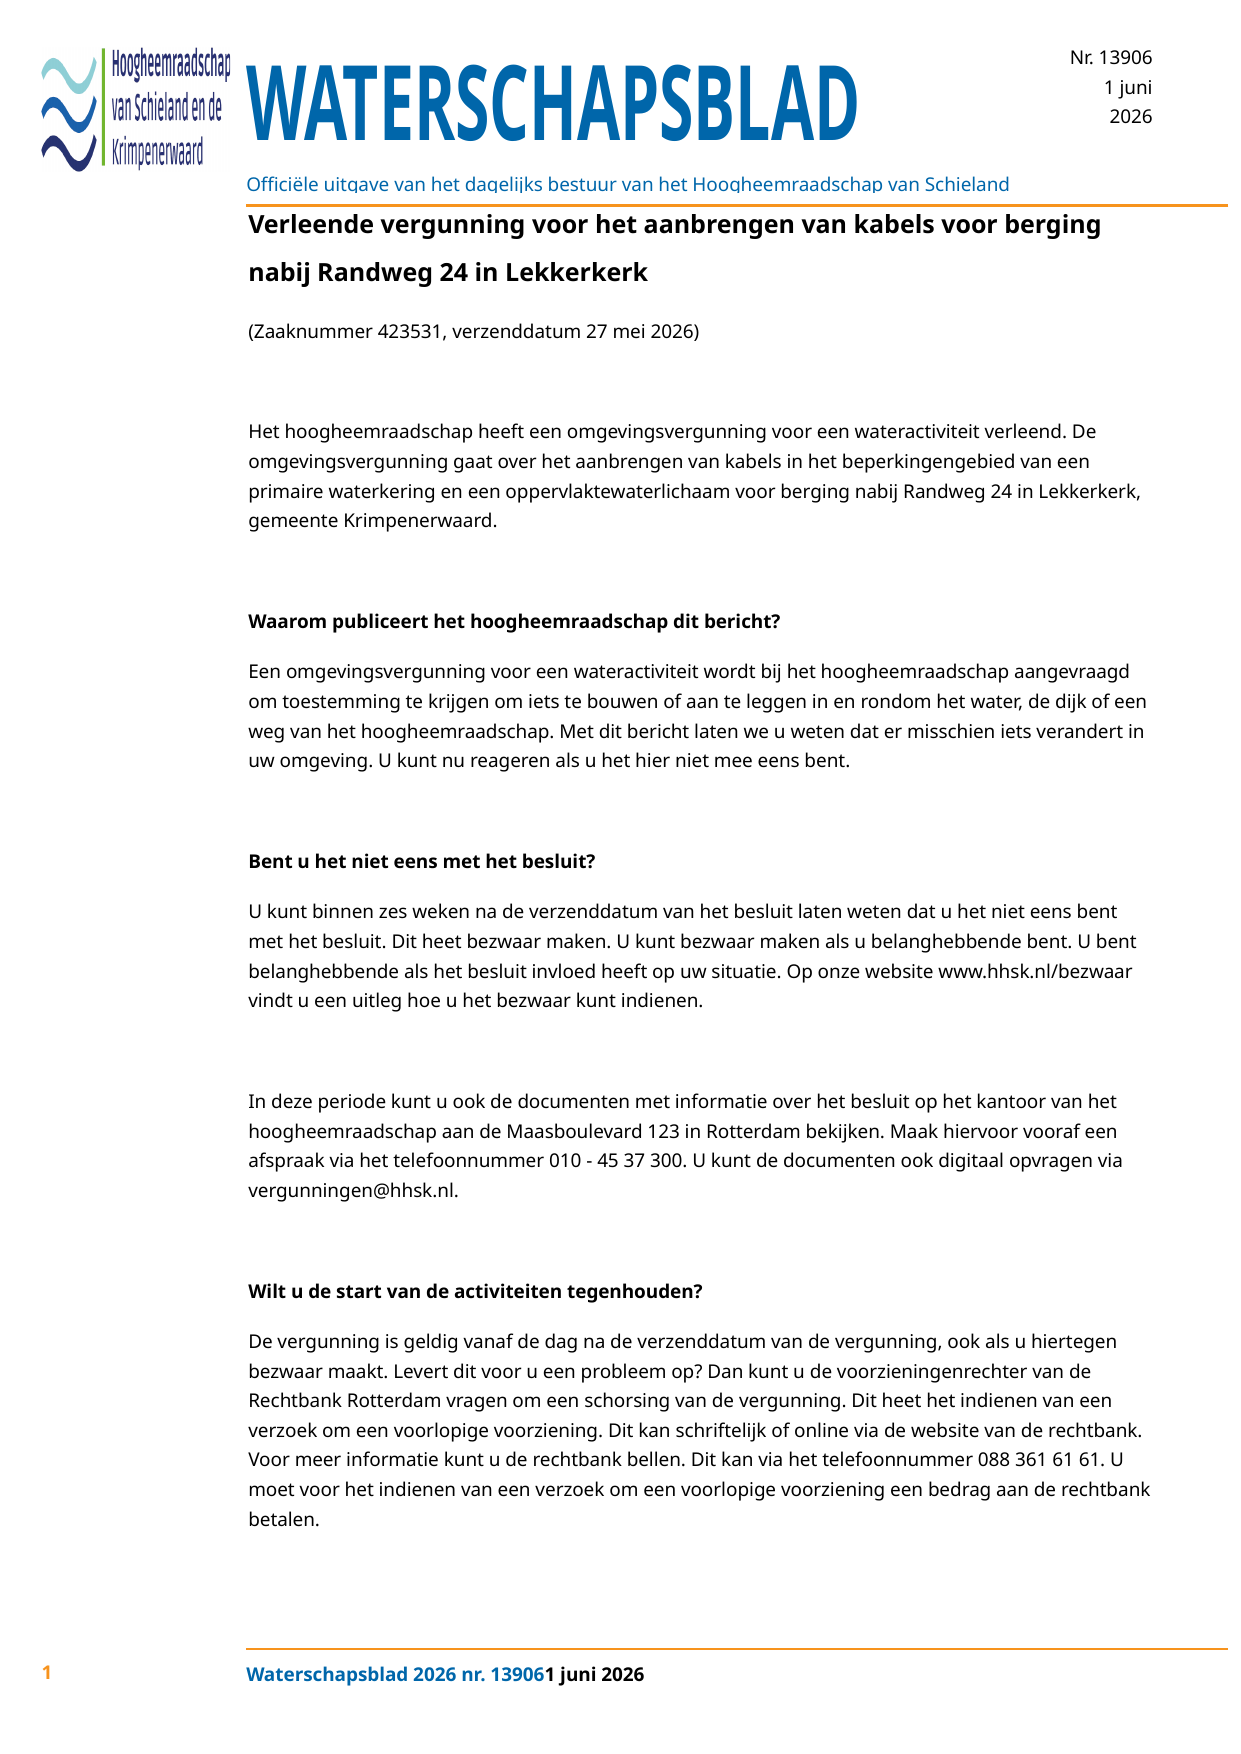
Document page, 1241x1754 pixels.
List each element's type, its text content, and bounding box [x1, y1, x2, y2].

text Waarom publiceert het hoogheemraadschap dit bericht? [248, 608, 1152, 634]
text Verleende vergunning voor het aanbrengen van kabels voor berging nabij Randweg 24 in Lekkerkerk [248, 207, 1152, 288]
text In deze periode kunt u ook de documenten met informatie over het besluit op het kantoor van het hoogheemraadschap aan de Maasboulevard 123 in Rotterdam bekijken. Maak hiervoor vooraf een afspraak via het telefoonnummer 010 - 45 37 300. U kunt de documenten ook digitaal opvragen via vergunningen@hhsk.nl. [248, 1088, 1152, 1203]
picture [41, 47, 231, 172]
text U kunt binnen zes weken na de verzenddatum van het besluit laten weten dat u het niet eens bent met het besluit. Dit heet bezwaar maken. U kunt bezwaar maken als u belanghebbende bent. U bent belanghebbende als het besluit invloed heeft op uw situatie. Op onze website www.hhsk.nl/bezwaar vindt u een uitleg hoe u het bezwaar kunt indienen. [248, 899, 1152, 1013]
text Bent u het niet eens met het besluit? [248, 848, 1152, 874]
text (Zaaknummer 423531, verzenddatum 27 mei 2026) [248, 318, 1152, 344]
text Een omgevingsvergunning voor een wateractiviteit wordt bij het hoogheemraadschap aangevraagd om toestemming te krijgen om iets te bouwen of aan te leggen in en rondom het water, de dijk of een weg van het hoogheemraadschap. Met dit bericht laten we u weten dat er misschien iets verandert in uw omgeving. U kunt nu reageren als u het hier niet mee eens bent. [248, 659, 1152, 773]
text Wilt u de start van de activiteiten tegenhouden? [248, 1278, 1152, 1304]
text Het hoogheemraadschap heeft een omgevingsvergunning voor een wateractiviteit verleend. De omgevingsvergunning gaat over het aanbrengen van kabels in het beperkingengebied van een primaire waterkering en een oppervlaktewaterlichaam voor berging nabij Randweg 24 in Lekkerkerk, gemeente Krimpenerwaard. [248, 419, 1152, 533]
text De vergunning is geldig vanaf de dag na de verzenddatum van de vergunning, ook als u hiertegen bezwaar maakt. Levert dit voor u een probleem op? Dan kunt u de voorzieningenrechter van de Rechtbank Rotterdam vragen om een schorsing van de vergunning. Dit heet het indienen van een verzoek om een voorlopige voorziening. Dit kan schriftelijk of online via de website van de rechtbank. Voor meer informatie kunt u de rechtbank bellen. Dit kan via het telefoonnummer 088 361 61 61. U moet voor het indienen van een verzoek om een voorlopige voorziening een bedrag aan de rechtbank betalen. [248, 1328, 1152, 1532]
